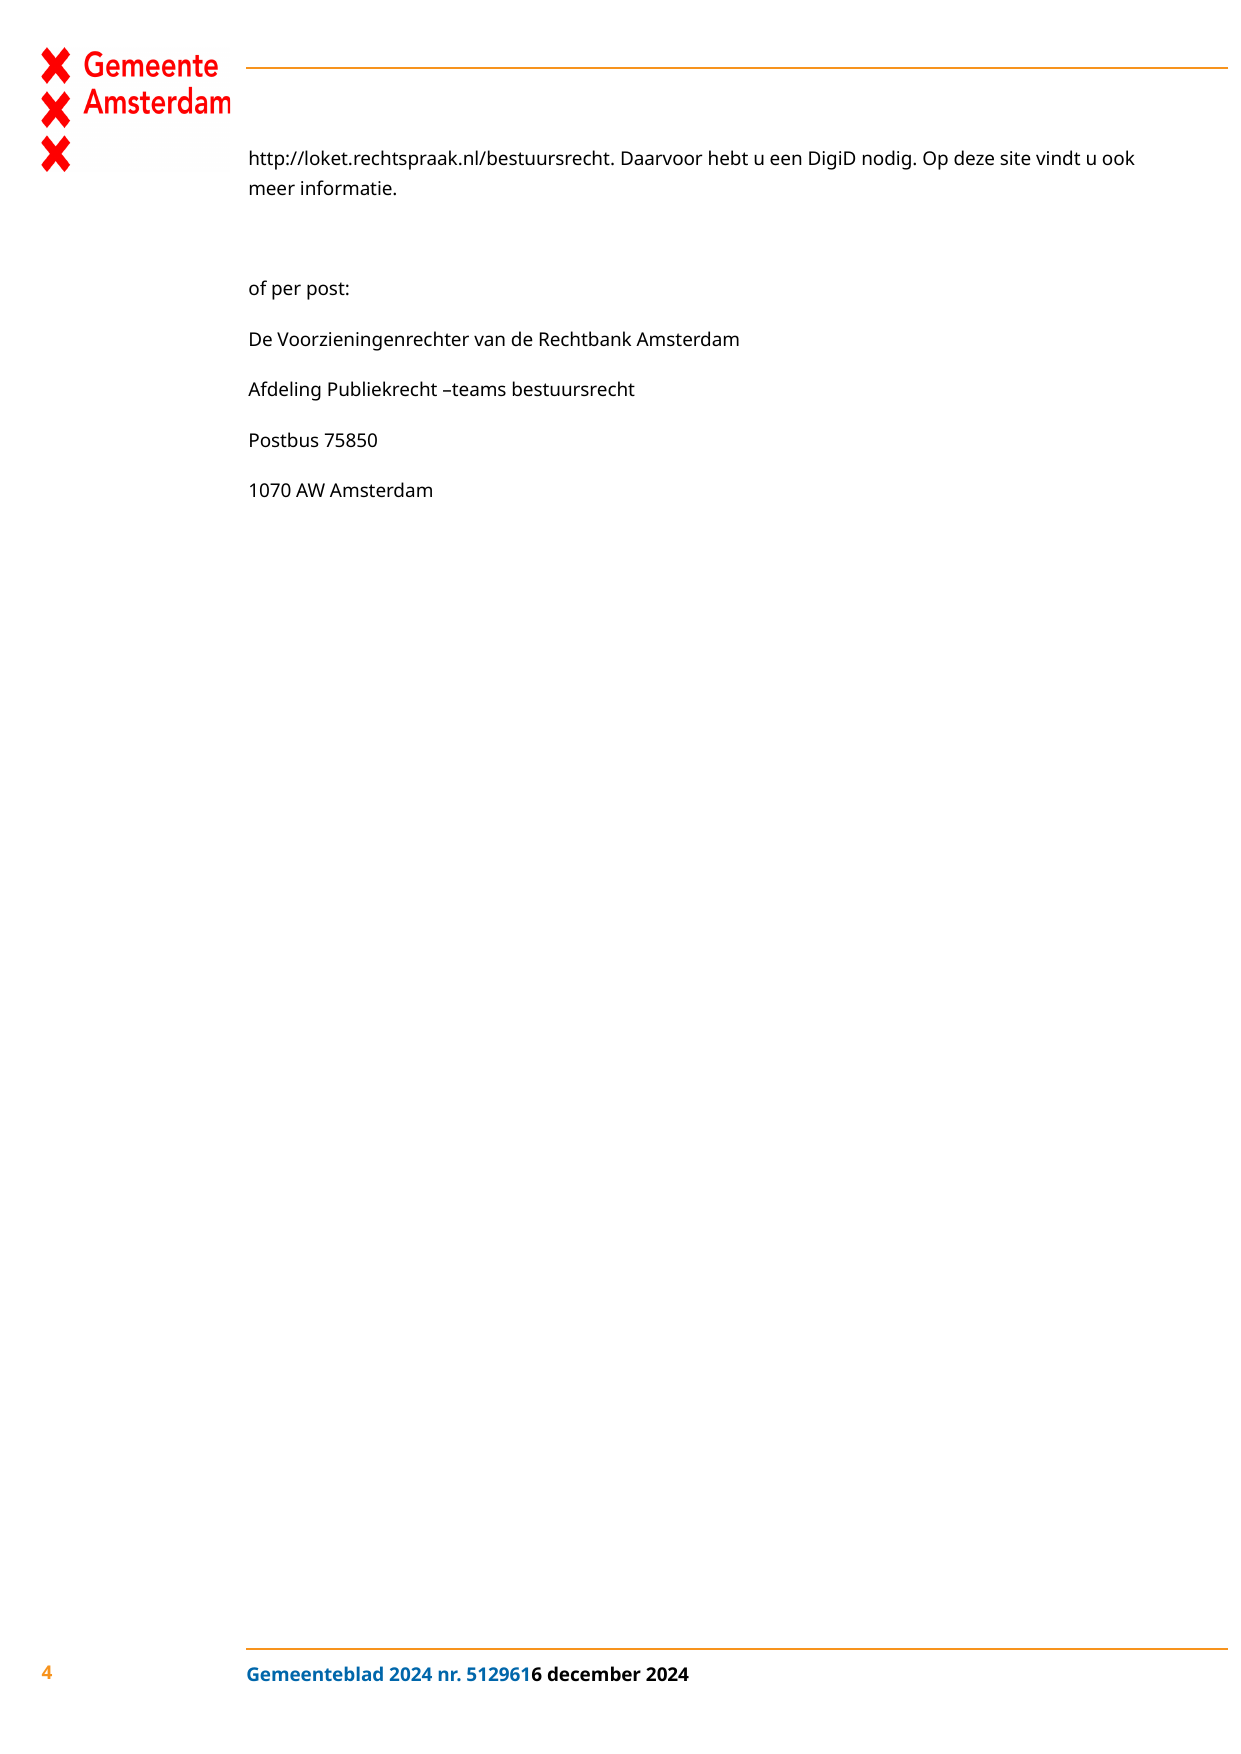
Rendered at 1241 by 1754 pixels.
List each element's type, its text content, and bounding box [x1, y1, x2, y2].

picture [41, 47, 231, 172]
text De Voorzieningenrechter van de Rechtbank Amsterdam [248, 326, 1152, 352]
text of per post: [248, 276, 1152, 301]
text Afdeling Publiekrecht –teams bestuursrecht [248, 376, 1152, 402]
text Postbus 75850 [248, 427, 1152, 453]
text 1070 AW Amsterdam [248, 477, 1152, 503]
text http://loket.rechtspraak.nl/bestuursrecht. Daarvoor hebt u een DigiD nodig. Op deze site vindt u ook meer informatie. [248, 145, 1152, 201]
